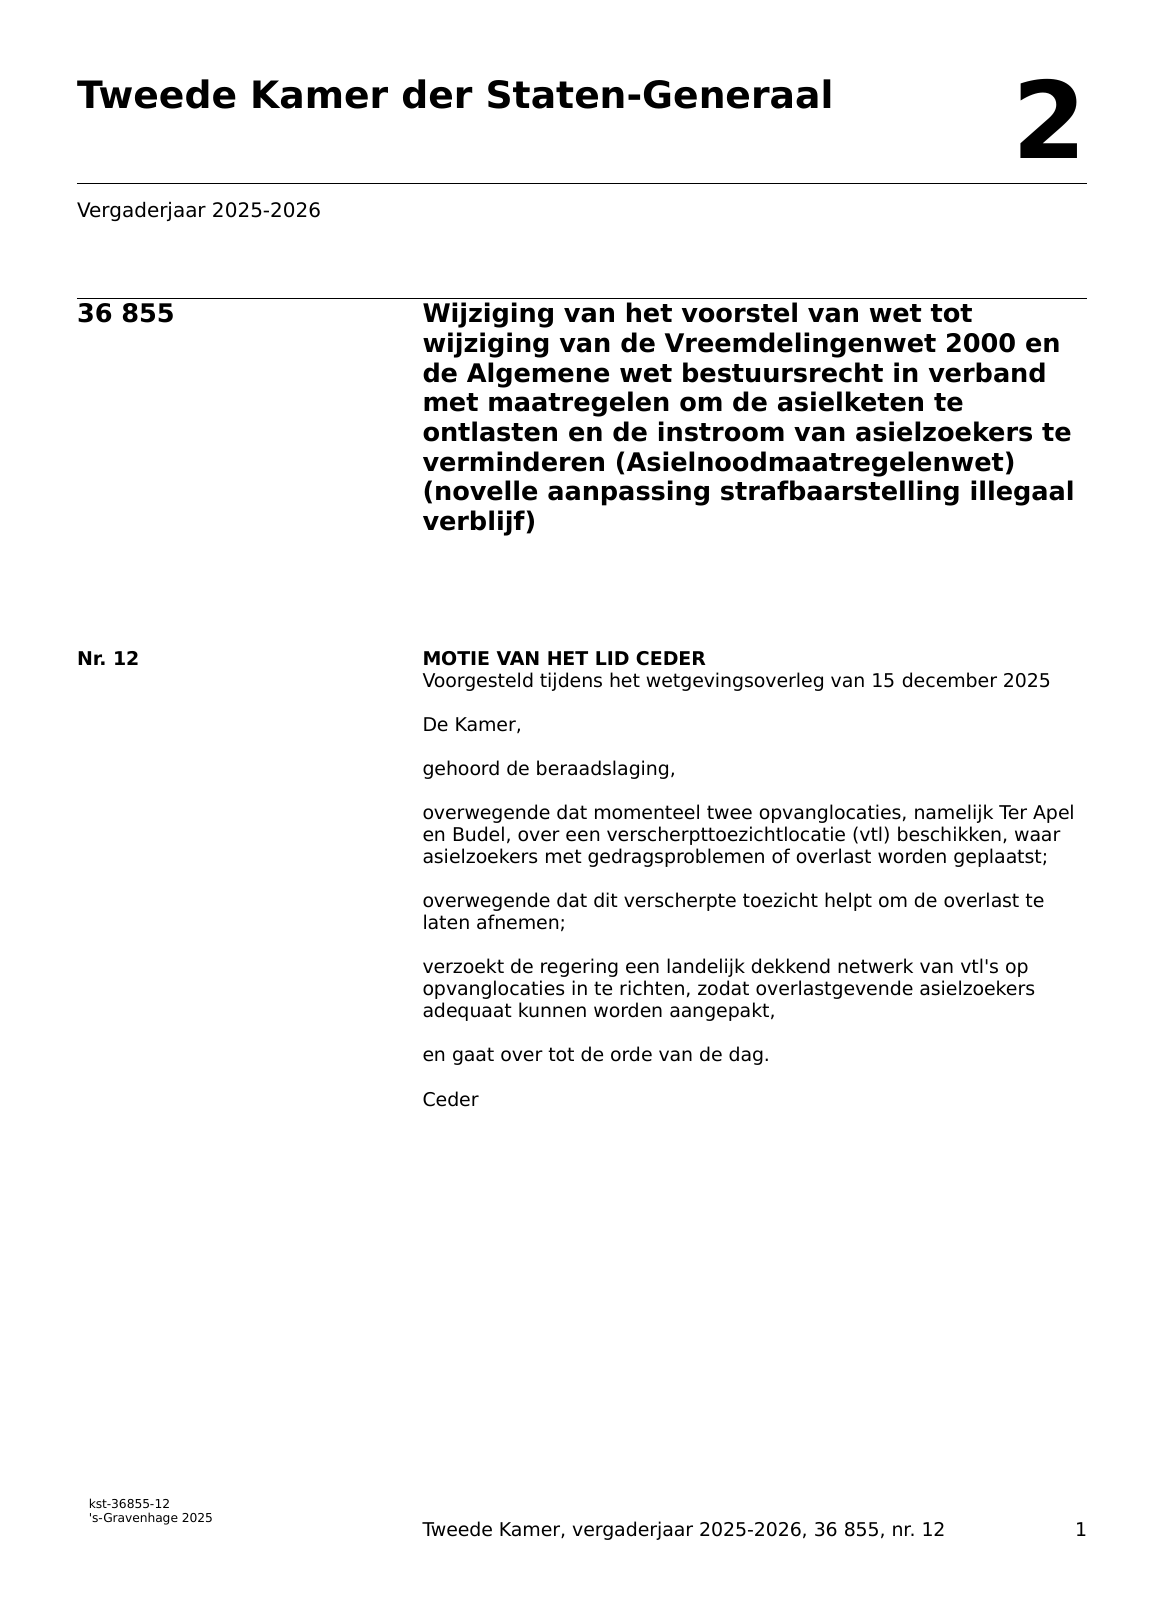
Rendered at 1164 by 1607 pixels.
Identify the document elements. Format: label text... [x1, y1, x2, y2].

subtitle 36 855 Wijziging van het voorstel van wet tot wijziging van de Vreemdelingenwet 2000 en de Algemene wet bestuursrecht in verband met maatregelen om de asielketen te ontlasten en de instroom van asielzoekers te verminderen (Asielnoodmaatregelenwet) (novelle aanpassing strafbaarstelling illegaal verblijf) [77, 299, 1087, 536]
text Ceder [422, 1088, 1087, 1111]
text De Kamer, [422, 714, 1087, 736]
text kst-36855-12 [88, 1497, 323, 1511]
text en gaat over tot de orde van de dag. [422, 1044, 1087, 1066]
text 's-Gravenhage 2025 [88, 1511, 323, 1525]
table_cell Vergaderjaar 2025-2026 [77, 184, 1087, 298]
text overwegende dat momenteel twee opvanglocaties, namelijk Ter Apel en Budel, over een verscherpttoezichtlocatie (vtl) beschikken, waar asielzoekers met gedragsproblemen of overlast worden geplaatst; [422, 802, 1087, 868]
table_header Tweede Kamer der Staten-Generaal [77, 59, 886, 183]
text verzoekt de regering een landelijk dekkend netwerk van vtl's op opvanglocaties in te richten, zodat overlastgevende asielzoekers adequaat kunnen worden aangepakt, [422, 956, 1087, 1022]
text overwegende dat dit verscherpte toezicht helpt om de overlast te laten afnemen; [422, 890, 1087, 934]
table_header 2 [886, 59, 1087, 183]
text gehoord de beraadslaging, [422, 758, 1087, 780]
subtitle Nr. 12 MOTIE VAN HET LID CEDER [77, 647, 1087, 669]
text Voorgesteld tijdens het wetgevingsoverleg van 15 december 2025 [422, 669, 1087, 691]
